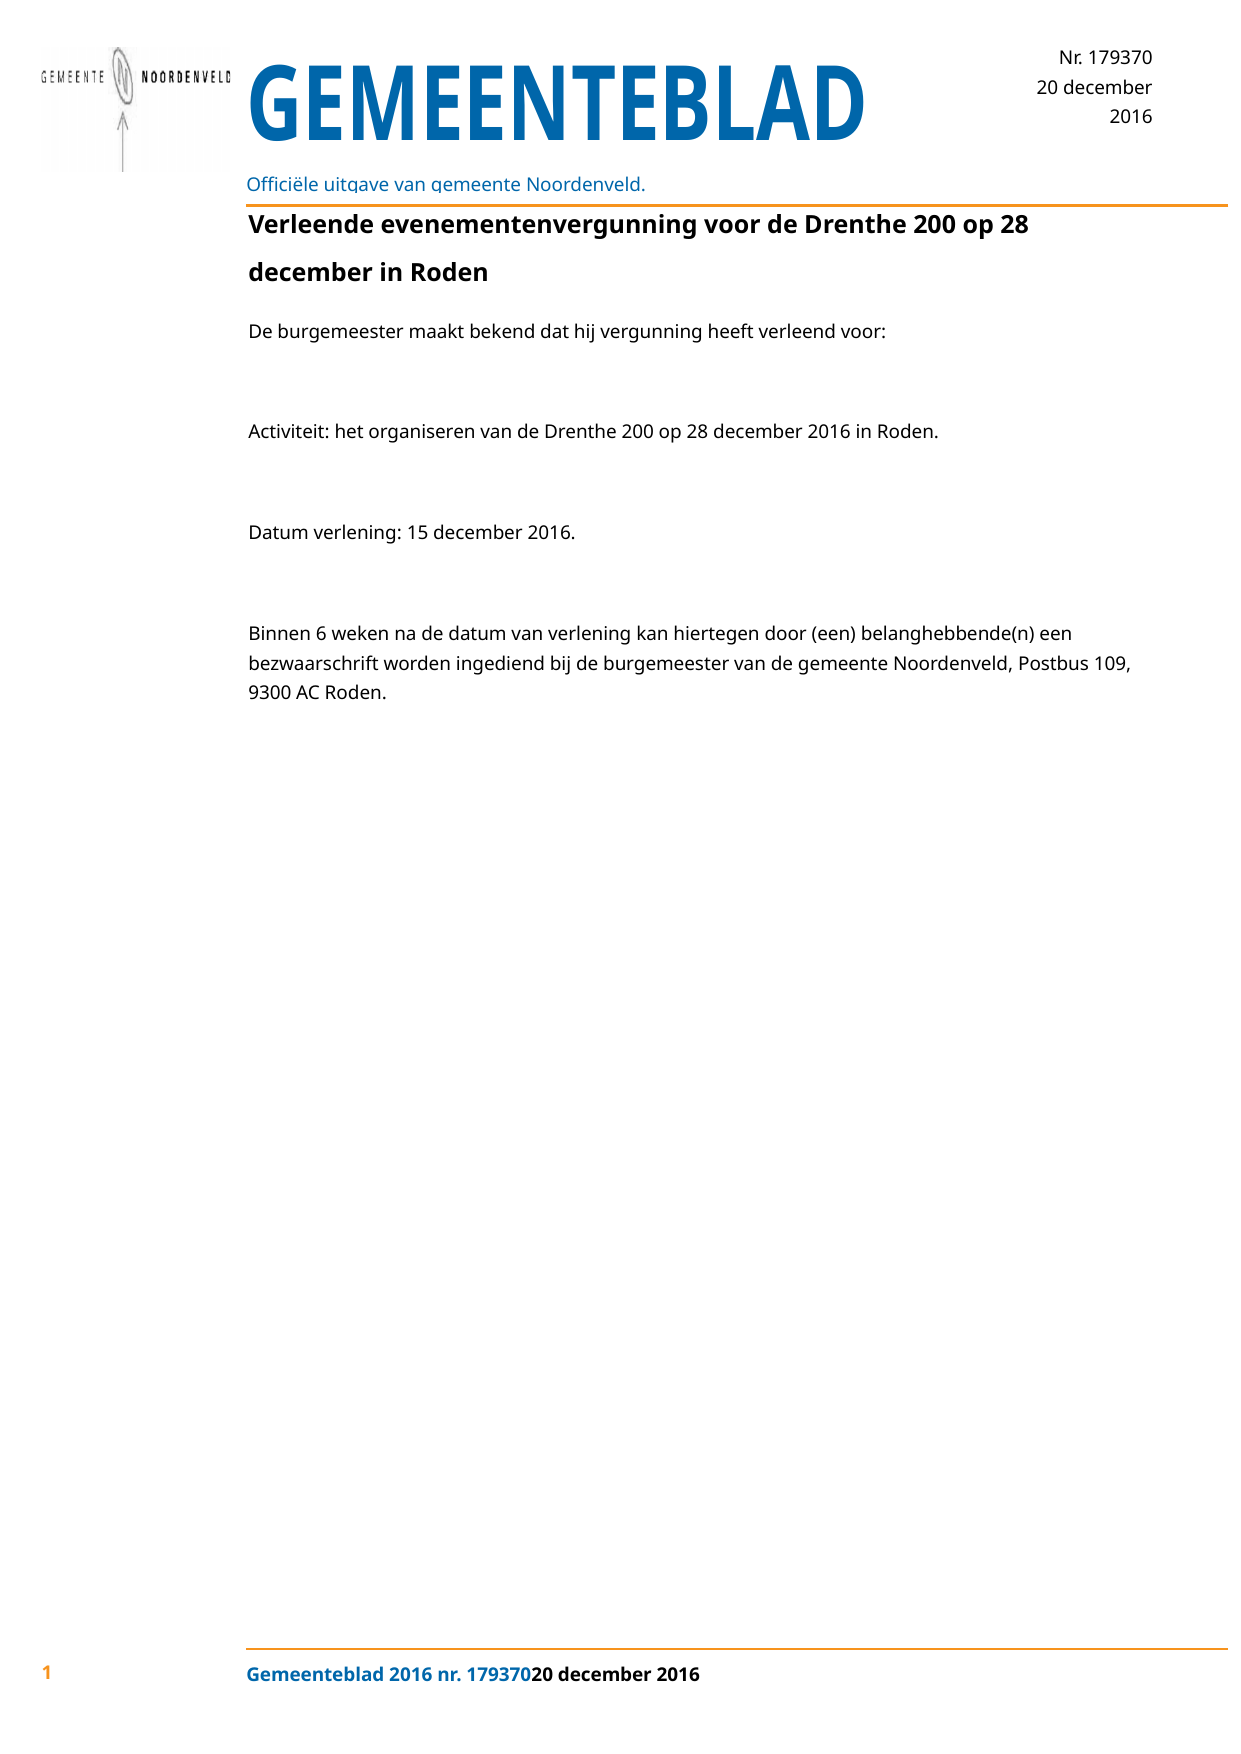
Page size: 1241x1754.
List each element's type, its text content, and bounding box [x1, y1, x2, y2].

text Verleende evenementenvergunning voor de Drenthe 200 op 28 december in Roden [248, 207, 1152, 288]
text Datum verlening: 15 december 2016. [248, 519, 1152, 545]
text De burgemeester maakt bekend dat hij vergunning heeft verleend voor: [248, 318, 1152, 344]
text Activiteit: het organiseren van de Drenthe 200 op 28 december 2016 in Roden. [248, 419, 1152, 444]
picture [41, 47, 231, 172]
text Binnen 6 weken na de datum van verlening kan hiertegen door (een) belanghebbende(n) een bezwaarschrift worden ingediend bij de burgemeester van de gemeente Noordenveld, Postbus 109, 9300 AC Roden. [248, 620, 1152, 705]
